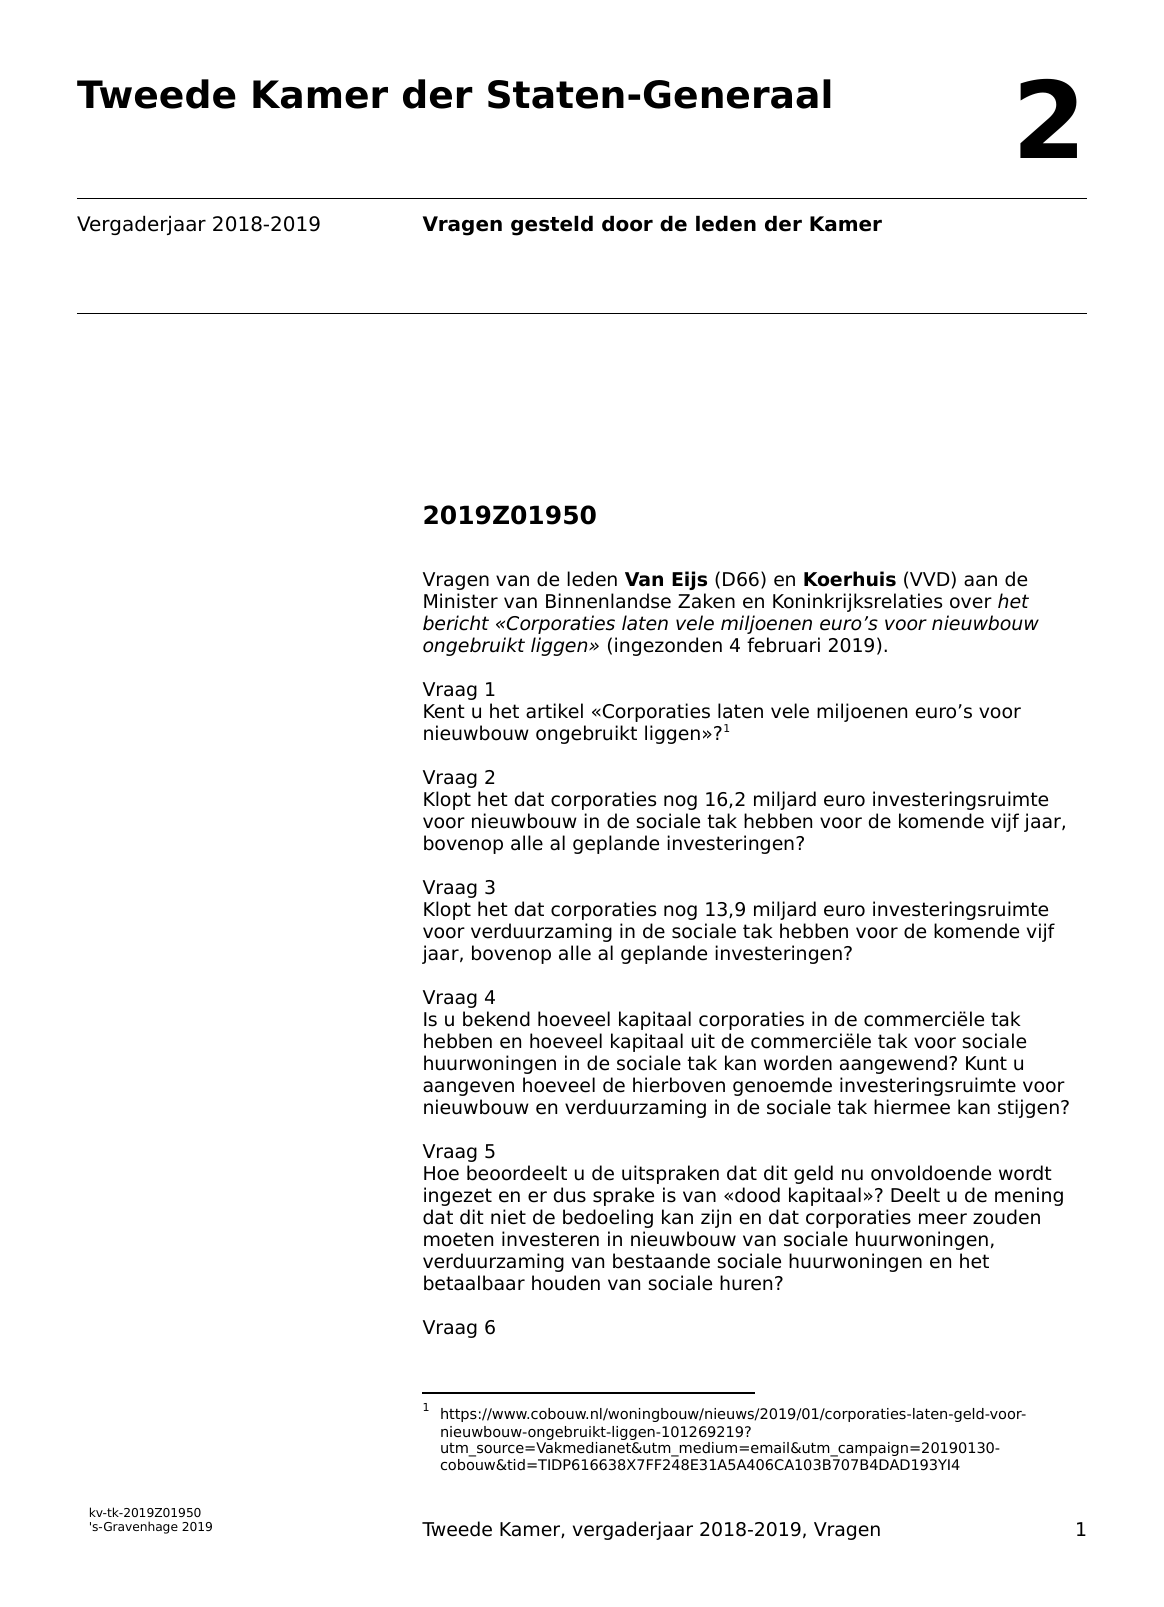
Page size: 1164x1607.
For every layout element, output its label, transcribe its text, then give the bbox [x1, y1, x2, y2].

text Vraag 4 [422, 987, 1087, 1009]
table_cell Vragen gesteld door de leden der Kamer [422, 199, 1087, 313]
text 's-Gravenhage 2019 [88, 1520, 323, 1534]
table_header 2 [886, 59, 1087, 198]
table_cell Vergaderjaar 2018-2019 [77, 199, 422, 313]
text Is u bekend hoeveel kapitaal corporaties in de commerciële tak hebben en hoeveel kapitaal uit de commerciële tak voor sociale huurwoningen in de sociale tak kan worden aangewend? Kunt u aangeven hoeveel de hierboven genoemde investeringsruimte voor nieuwbouw en verduurzaming in de sociale tak hiermee kan stijgen? [422, 1009, 1087, 1119]
text Klopt het dat corporaties nog 16,2 miljard euro investeringsruimte voor nieuwbouw in de sociale tak hebben voor de komende vijf jaar, bovenop alle al geplande investeringen? [422, 789, 1087, 855]
text Vraag 2 [422, 767, 1087, 789]
text https://www.cobouw.nl/woningbouw/nieuws/2019/01/corporaties-laten-geld-voor-nieuwbouw-ongebruikt-liggen-101269219?utm_source=Vakmedianet&utm_medium=email&utm_campaign=20190130-cobouw&tid=TIDP616638X7FF248E31A5A406CA103B707B4DAD193YI4 [422, 1402, 1087, 1474]
text Vraag 3 [422, 877, 1087, 899]
text Vraag 6 [422, 1317, 1087, 1339]
text Kent u het artikel «Corporaties laten vele miljoenen euro’s voor nieuwbouw ongebruikt liggen»? [422, 701, 1087, 745]
table_header Tweede Kamer der Staten-Generaal [77, 59, 886, 198]
text kv-tk-2019Z01950 [88, 1506, 323, 1520]
text Vragen van de leden Van Eijs (D66) en Koerhuis (VVD) aan de Minister van Binnenlandse Zaken en Koninkrijksrelaties over het bericht «Corporaties laten vele miljoenen euro’s voor nieuwbouw ongebruikt liggen» (ingezonden 4 februari 2019). [422, 569, 1087, 657]
text 2019Z01950 [422, 501, 1087, 531]
text Vraag 1 [422, 679, 1087, 701]
text Klopt het dat corporaties nog 13,9 miljard euro investeringsruimte voor verduurzaming in de sociale tak hebben voor de komende vijf jaar, bovenop alle al geplande investeringen? [422, 899, 1087, 965]
text Hoe beoordeelt u de uitspraken dat dit geld nu onvoldoende wordt ingezet en er dus sprake is van «dood kapitaal»? Deelt u de mening dat dit niet de bedoeling kan zijn en dat corporaties meer zouden moeten investeren in nieuwbouw van sociale huurwoningen, verduurzaming van bestaande sociale huurwoningen en het betaalbaar houden van sociale huren? [422, 1163, 1087, 1295]
text Vraag 5 [422, 1141, 1087, 1163]
